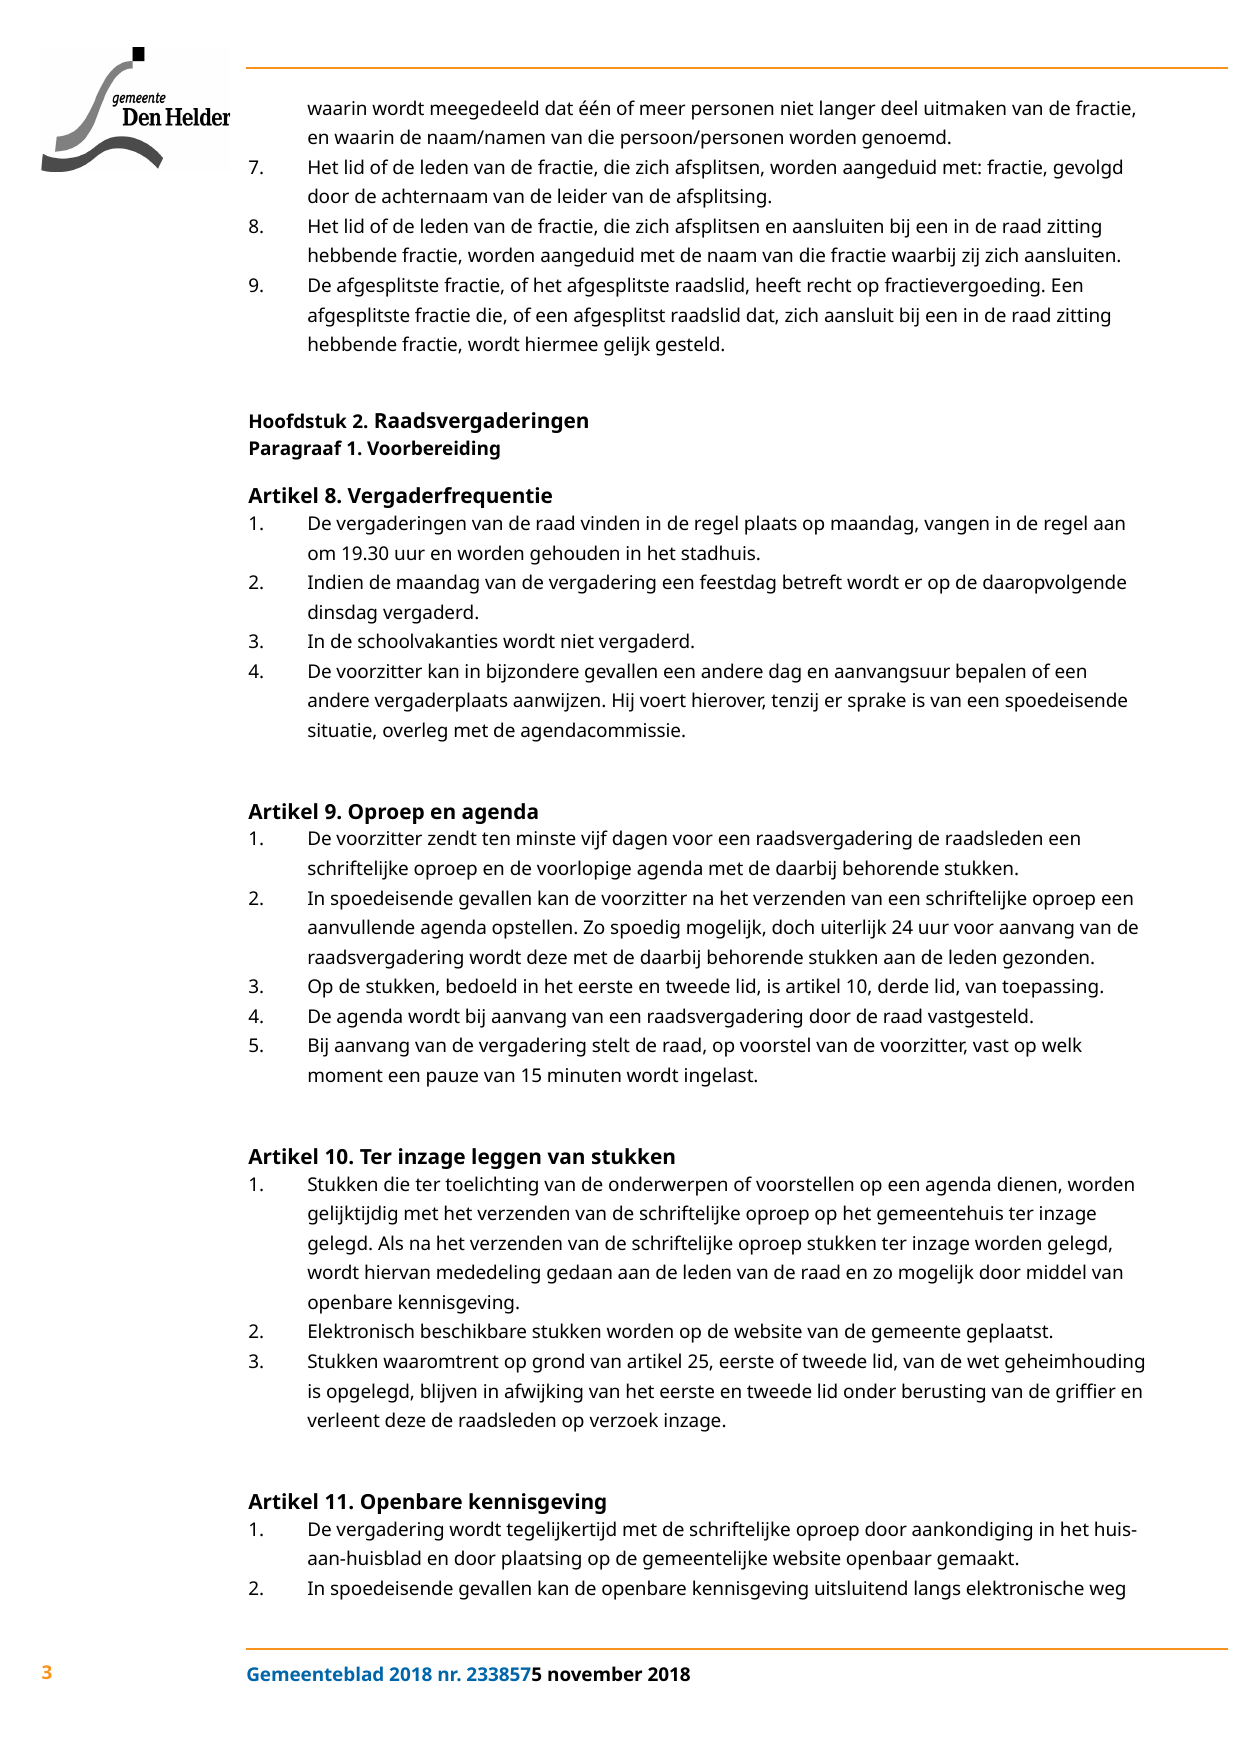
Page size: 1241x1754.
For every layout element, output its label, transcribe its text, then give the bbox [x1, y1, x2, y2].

list Bij aanvang van de vergadering stelt de raad, op voorstel van de voorzitter, vast op welk moment een pauze van 15 minuten wordt ingelast. [248, 1033, 1152, 1088]
list De vergaderingen van de raad vinden in de regel plaats op maandag, vangen in de regel aan om 19.30 uur en worden gehouden in het stadhuis. [248, 510, 1152, 565]
text Hoofdstuk 2. Raadsvergaderingen [248, 407, 1152, 435]
list Indien de maandag van de vergadering een feestdag betreft wordt er op de daaropvolgende dinsdag vergaderd. [248, 569, 1152, 624]
list Stukken waaromtrent op grond van artikel 25, eerste of tweede lid, van de wet geheimhouding is opgelegd, blijven in afwijking van het eerste en tweede lid onder berusting van de griffier en verleent deze de raadsleden op verzoek inzage. [248, 1348, 1152, 1433]
list In spoedeisende gevallen kan de openbare kennisgeving uitsluitend langs elektronische weg [248, 1575, 1152, 1601]
list Op de stukken, bedoeld in het eerste en tweede lid, is artikel 10, derde lid, van toepassing. [248, 973, 1152, 999]
list De voorzitter zendt ten minste vijf dagen voor een raadsvergadering de raadsleden een schriftelijke oproep en de voorlopige agenda met de daarbij behorende stukken. [248, 826, 1152, 881]
list In spoedeisende gevallen kan de voorzitter na het verzenden van een schriftelijke oproep een aanvullende agenda opstellen. Zo spoedig mogelijk, doch uiterlijk 24 uur voor aanvang van de raadsvergadering wordt deze met de daarbij behorende stukken aan de leden gezonden. [248, 885, 1152, 970]
list In de schoolvakanties wordt niet vergaderd. [248, 628, 1152, 654]
list Stukken die ter toelichting van de onderwerpen of voorstellen op een agenda dienen, worden gelijktijdig met het verzenden van de schriftelijke oproep op het gemeentehuis ter inzage gelegd. Als na het verzenden van de schriftelijke oproep stukken ter inzage worden gelegd, wordt hiervan mededeling gedaan aan de leden van de raad en zo mogelijk door middel van openbare kennisgeving. [248, 1171, 1152, 1315]
text Artikel 8. Vergaderfrequentie [248, 482, 1152, 510]
list Het lid of de leden van de fractie, die zich afsplitsen, worden aangeduid met: fractie, gevolgd door de achternaam van de leider van de afsplitsing. [248, 154, 1152, 209]
picture [41, 47, 231, 172]
list waarin wordt meegedeeld dat één of meer personen niet langer deel uitmaken van de fractie, en waarin de naam/namen van die persoon/personen worden genoemd. [248, 95, 1152, 150]
text Artikel 10. Ter inzage leggen van stukken [248, 1142, 1152, 1171]
list Elektronisch beschikbare stukken worden op de website van de gemeente geplaatst. [248, 1319, 1152, 1344]
text Artikel 11. Openbare kennisgeving [248, 1487, 1152, 1516]
list De vergadering wordt tegelijkertijd met de schriftelijke oproep door aankondiging in het huis-aan-huisblad en door plaatsing op de gemeentelijke website openbaar gemaakt. [248, 1516, 1152, 1571]
text Paragraaf 1. Voorbereiding [248, 435, 1152, 461]
text Artikel 9. Oproep en agenda [248, 797, 1152, 826]
list Het lid of de leden van de fractie, die zich afsplitsen en aansluiten bij een in de raad zitting hebbende fractie, worden aangeduid met de naam van die fractie waarbij zij zich aansluiten. [248, 213, 1152, 268]
list De afgesplitste fractie, of het afgesplitste raadslid, heeft recht op fractievergoeding. Een afgesplitste fractie die, of een afgesplitst raadslid dat, zich aansluit bij een in de raad zitting hebbende fractie, wordt hiermee gelijk gesteld. [248, 272, 1152, 357]
list De voorzitter kan in bijzondere gevallen een andere dag en aanvangsuur bepalen of een andere vergaderplaats aanwijzen. Hij voert hierover, tenzij er sprake is van een spoedeisende situatie, overleg met de agendacommissie. [248, 658, 1152, 743]
list De agenda wordt bij aanvang van een raadsvergadering door de raad vastgesteld. [248, 1003, 1152, 1029]
